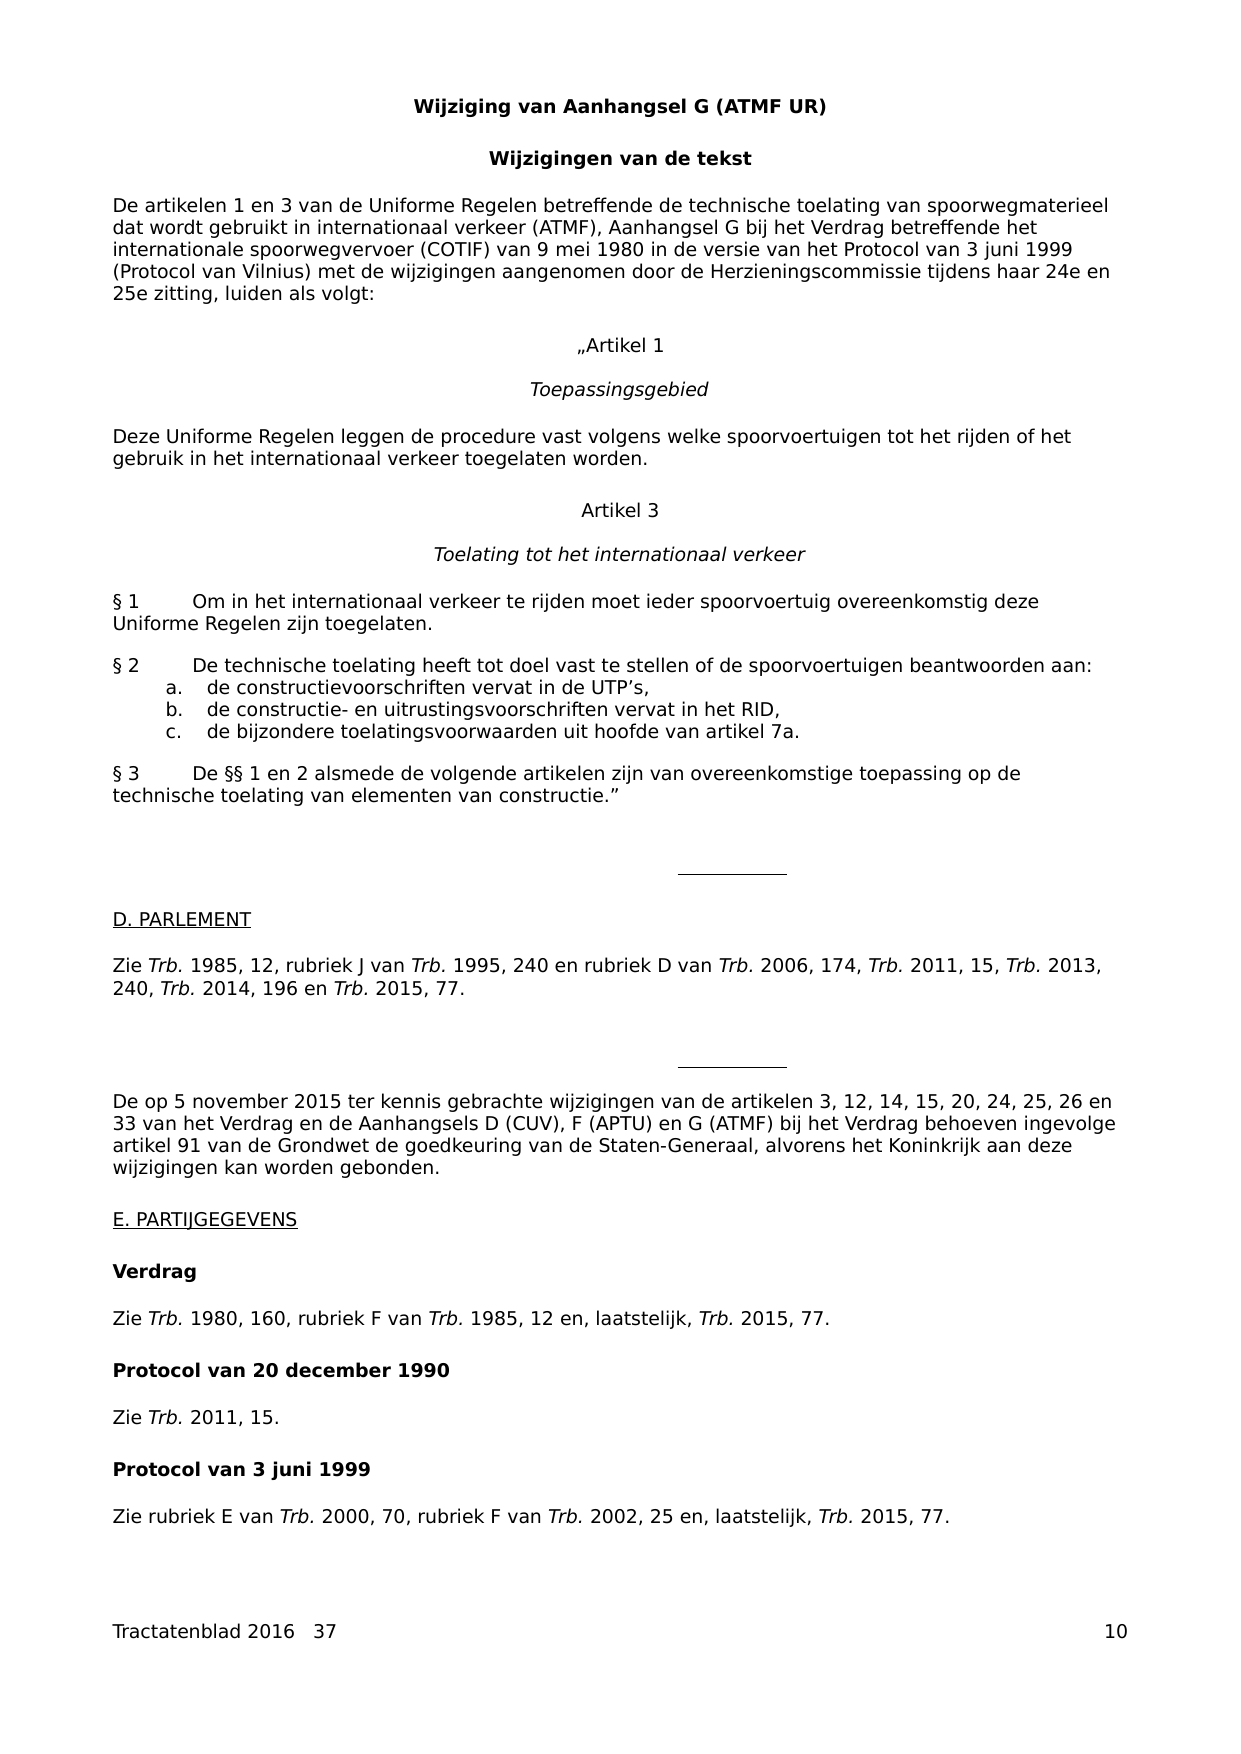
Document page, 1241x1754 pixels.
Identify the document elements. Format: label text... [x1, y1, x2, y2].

text Zie Trb. 2011, 15. [112, 1407, 1128, 1429]
subtitle Artikel 3 Toelating tot het internationaal verkeer [112, 500, 1128, 566]
text Deze Uniforme Regelen leggen de procedure vast volgens welke spoorvoertuigen tot het rijden of het gebruik in het internationaal verkeer toegelaten worden. [112, 426, 1128, 470]
subtitle Protocol van 3 juni 1999 [112, 1459, 1128, 1481]
subtitle Protocol van 20 december 1990 [112, 1360, 1128, 1382]
text § 1 Om in het internationaal verkeer te rijden moet ieder spoorvoertuig overeenkomstig deze Uniforme Regelen zijn toegelaten. [112, 591, 1128, 634]
text Zie Trb. 1980, 160, rubriek F van Trb. 1985, 12 en, laatstelijk, Trb. 2015, 77. [112, 1308, 1128, 1330]
subtitle „Artikel 1 Toepassingsgebied [112, 335, 1128, 401]
text c. de bijzondere toelatingsvoorwaarden uit hoofde van artikel 7a. [165, 721, 1128, 742]
text a. de constructievoorschriften vervat in de UTP’s, [165, 677, 1128, 698]
subtitle D. PARLEMENT [112, 908, 1128, 930]
text Zie rubriek E van Trb. 2000, 70, rubriek F van Trb. 2002, 25 en, laatstelijk, Trb. 2015, 77. [112, 1506, 1128, 1528]
text b. de constructie- en uitrustingsvoorschriften vervat in het RID, [165, 698, 1128, 721]
text De artikelen 1 en 3 van de Uniforme Regelen betreffende de technische toelating van spoorwegmaterieel dat wordt gebruikt in internationaal verkeer (ATMF), Aanhangsel G bij het Verdrag betreffende het internationale spoorwegvervoer (COTIF) van 9 mei 1980 in de versie van het Protocol van 3 juni 1999 (Protocol van Vilnius) met de wijzigingen aangenomen door de Herzieningscommissie tijdens haar 24e en 25e zitting, luiden als volgt: [112, 195, 1128, 305]
text § 2 De technische toelating heeft tot doel vast te stellen of de spoorvoertuigen beantwoorden aan: [112, 654, 1128, 677]
subtitle Wijziging van Aanhangsel G (ATMF UR) [112, 96, 1128, 118]
subtitle Verdrag [112, 1261, 1128, 1283]
subtitle E. PARTIJGEGEVENS [112, 1209, 1128, 1231]
text § 3 De §§ 1 en 2 alsmede de volgende artikelen zijn van overeenkomstige toepassing op de technische toelating van elementen van constructie.” [112, 762, 1128, 806]
subtitle Wijzigingen van de tekst [112, 148, 1128, 170]
text Zie Trb. 1985, 12, rubriek J van Trb. 1995, 240 en rubriek D van Trb. 2006, 174, Trb. 2011, 15, Trb. 2013, 240, Trb. 2014, 196 en Trb. 2015, 77. [112, 955, 1128, 999]
text De op 5 november 2015 ter kennis gebrachte wijzigingen van de artikelen 3, 12, 14, 15, 20, 24, 25, 26 en 33 van het Verdrag en de Aanhangsels D (CUV), F (APTU) en G (ATMF) bij het Verdrag behoeven ingevolge artikel 91 van de Grondwet de goedkeuring van de Staten-Generaal, alvorens het Koninkrijk aan deze wijzigingen kan worden gebonden. [112, 1091, 1128, 1179]
